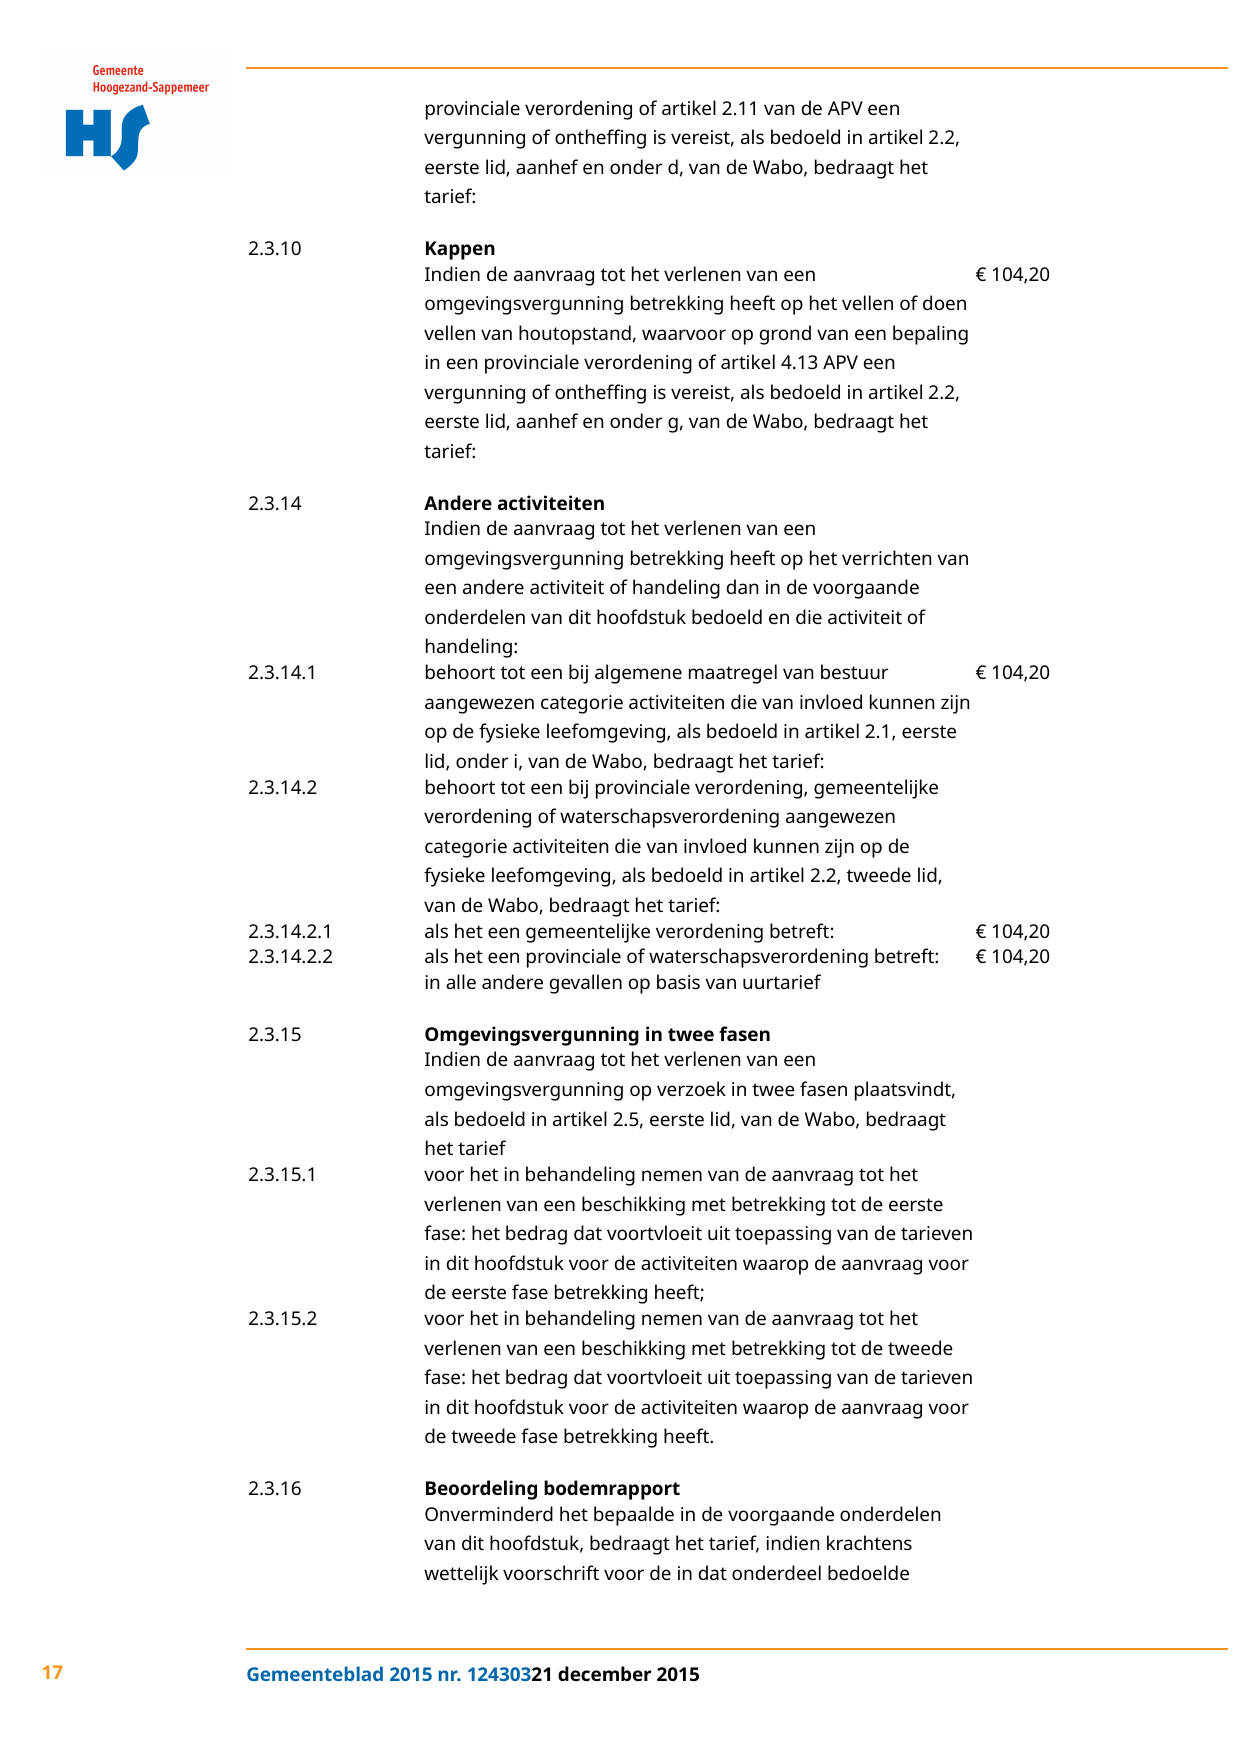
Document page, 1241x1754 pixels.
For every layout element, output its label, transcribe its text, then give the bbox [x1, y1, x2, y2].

table_cell Indien de aanvraag tot het verlenen van een omgevingsvergunning betrekking heeft op het verrichten van een andere activiteit of handeling dan in de voorgaande onderdelen van dit hoofdstuk bedoeld en die activiteit of handeling: [424, 515, 975, 659]
table_cell Onverminderd het bepaalde in de voorgaande onderdelen van dit hoofdstuk, bedraagt het tarief, indien krachtens wettelijk voorschrift voor de in dat onderdeel bedoelde [424, 1501, 975, 1586]
table_cell [975, 1305, 1152, 1449]
table_cell 2.3.14.2 [248, 774, 424, 918]
table_cell [248, 1501, 424, 1586]
table_cell [248, 995, 424, 1021]
table_cell 2.3.10 [248, 235, 424, 261]
table_cell in alle andere gevallen op basis van uurtarief [424, 970, 975, 995]
table_cell behoort tot een bij algemene maatregel van bestuur aangewezen categorie activiteiten die van invloed kunnen zijn op de fysieke leefomgeving, als bedoeld in artikel 2.1, eerste lid, onder i, van de Wabo, bedraagt het tarief: [424, 660, 975, 774]
table_cell 2.3.14.2.2 [248, 944, 424, 969]
table_cell [975, 95, 1152, 209]
table_cell [975, 1047, 1152, 1161]
table_cell voor het in behandeling nemen van de aanvraag tot het verlenen van een beschikking met betrekking tot de tweede fase: het bedrag dat voortvloeit uit toepassing van de tarieven in dit hoofdstuk voor de activiteiten waarop de aanvraag voor de tweede fase betrekking heeft. [424, 1305, 975, 1449]
table_cell [975, 235, 1152, 261]
table_cell provinciale verordening of artikel 2.11 van de APV een vergunning of ontheffing is vereist, als bedoeld in artikel 2.2, eerste lid, aanhef en onder d, van de Wabo, bedraagt het tarief: [424, 95, 975, 209]
table_cell Indien de aanvraag tot het verlenen van een omgevingsvergunning op verzoek in twee fasen plaatsvindt, als bedoeld in artikel 2.5, eerste lid, van de Wabo, bedraagt het tarief [424, 1047, 975, 1161]
table_cell [424, 1449, 975, 1475]
table_cell [975, 1501, 1152, 1586]
table_cell [248, 464, 424, 490]
table_cell [975, 1021, 1152, 1047]
table_cell [248, 515, 424, 659]
table_cell behoort tot een bij provinciale verordening, gemeentelijke verordening of waterschapsverordening aangewezen categorie activiteiten die van invloed kunnen zijn op de fysieke leefomgeving, als bedoeld in artikel 2.2, tweede lid, van de Wabo, bedraagt het tarief: [424, 774, 975, 918]
table_cell [975, 209, 1152, 235]
table_cell Omgevingsvergunning in twee fasen [424, 1021, 975, 1047]
picture [41, 47, 231, 172]
table_cell [975, 515, 1152, 659]
table_cell [975, 1161, 1152, 1305]
table_cell 2.3.14.1 [248, 660, 424, 774]
table_cell 2.3.14.2.1 [248, 918, 424, 944]
table_cell als het een gemeentelijke verordening betreft: [424, 918, 975, 944]
table_cell € 104,20 [975, 261, 1152, 464]
table_cell 2.3.15.2 [248, 1305, 424, 1449]
table_cell [248, 970, 424, 995]
table_cell [975, 774, 1152, 918]
table_cell [424, 464, 975, 490]
table_cell € 104,20 [975, 944, 1152, 969]
table_cell [975, 1475, 1152, 1501]
table_cell Kappen [424, 235, 975, 261]
table_cell [975, 464, 1152, 490]
table_cell € 104,20 [975, 660, 1152, 774]
table_cell [975, 490, 1152, 515]
table_cell [975, 970, 1152, 995]
table_cell € 104,20 [975, 918, 1152, 944]
table_cell [248, 1449, 424, 1475]
table_cell voor het in behandeling nemen van de aanvraag tot het verlenen van een beschikking met betrekking tot de eerste fase: het bedrag dat voortvloeit uit toepassing van de tarieven in dit hoofdstuk voor de activiteiten waarop de aanvraag voor de eerste fase betrekking heeft; [424, 1161, 975, 1305]
table_cell [248, 209, 424, 235]
table_cell Indien de aanvraag tot het verlenen van een omgevingsvergunning betrekking heeft op het vellen of doen vellen van houtopstand, waarvoor op grond van een bepaling in een provinciale verordening of artikel 4.13 APV een vergunning of ontheffing is vereist, als bedoeld in artikel 2.2, eerste lid, aanhef en onder g, van de Wabo, bedraagt het tarief: [424, 261, 975, 464]
table_cell [248, 261, 424, 464]
table_cell Andere activiteiten [424, 490, 975, 515]
table_cell [424, 995, 975, 1021]
table_cell 2.3.15.1 [248, 1161, 424, 1305]
table_cell 2.3.14 [248, 490, 424, 515]
table_cell [248, 1047, 424, 1161]
table_cell [424, 209, 975, 235]
table_cell [248, 95, 424, 209]
table_cell [975, 995, 1152, 1021]
table_cell 2.3.15 [248, 1021, 424, 1047]
table_cell Beoordeling bodemrapport [424, 1475, 975, 1501]
table_cell 2.3.16 [248, 1475, 424, 1501]
table_cell als het een provinciale of waterschapsverordening betreft: [424, 944, 975, 969]
table_cell [975, 1449, 1152, 1475]
